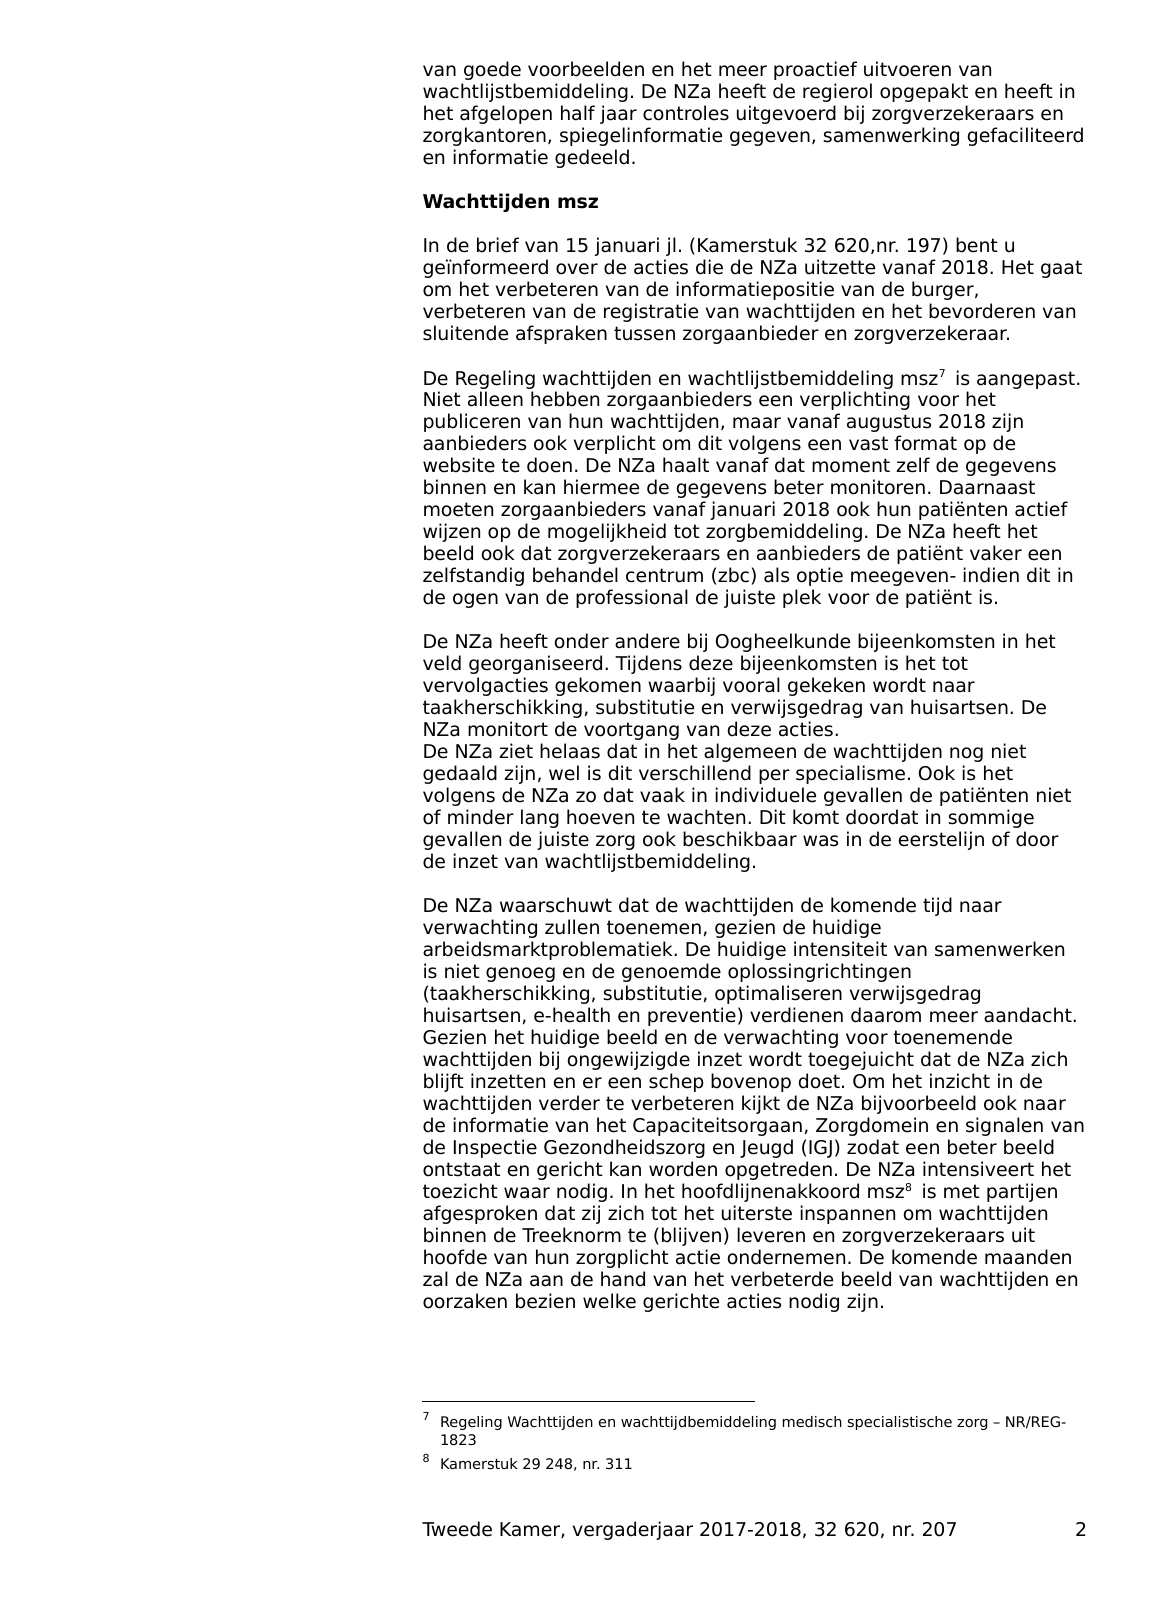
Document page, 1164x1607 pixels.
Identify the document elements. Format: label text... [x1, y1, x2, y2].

text De NZa ziet helaas dat in het algemeen de wachttijden nog niet gedaald zijn, wel is dit verschillend per specialisme. Ook is het volgens de NZa zo dat vaak in individuele gevallen de patiënten niet of minder lang hoeven te wachten. Dit komt doordat in sommige gevallen de juiste zorg ook beschikbaar was in de eerstelijn of door de inzet van wachtlijstbemiddeling. [422, 741, 1087, 873]
text De Regeling wachttijden en wachtlijstbemiddeling msz is aangepast. Niet alleen hebben zorgaanbieders een verplichting voor het publiceren van hun wachttijden, maar vanaf augustus 2018 zijn aanbieders ook verplicht om dit volgens een vast format op de website te doen. De NZa haalt vanaf dat moment zelf de gegevens binnen en kan hiermee de gegevens beter monitoren. Daarnaast moeten zorgaanbieders vanaf januari 2018 ook hun patiënten actief wijzen op de mogelijkheid tot zorgbemiddeling. De NZa heeft het beeld ook dat zorgverzekeraars en aanbieders de patiënt vaker een zelfstandig behandel centrum (zbc) als optie meegeven- indien dit in de ogen van de professional de juiste plek voor de patiënt is. [422, 367, 1087, 609]
text Regeling Wachttijden en wachttijdbemiddeling medisch specialistische zorg – NR/REG-1823 [422, 1410, 1087, 1449]
subtitle Wachttijden msz [422, 191, 1087, 213]
text van goede voorbeelden en het meer proactief uitvoeren van wachtlijstbemiddeling. De NZa heeft de regierol opgepakt en heeft in het afgelopen half jaar controles uitgevoerd bij zorgverzekeraars en zorgkantoren, spiegelinformatie gegeven, samenwerking gefaciliteerd en informatie gedeeld. [422, 59, 1087, 169]
text De NZa waarschuwt dat de wachttijden de komende tijd naar verwachting zullen toenemen, gezien de huidige arbeidsmarktproblematiek. De huidige intensiteit van samenwerken is niet genoeg en de genoemde oplossingrichtingen (taakherschikking, substitutie, optimaliseren verwijsgedrag huisartsen, e-health en preventie) verdienen daarom meer aandacht. Gezien het huidige beeld en de verwachting voor toenemende wachttijden bij ongewijzigde inzet wordt toegejuicht dat de NZa zich blijft inzetten en er een schep bovenop doet. Om het inzicht in de wachttijden verder te verbeteren kijkt de NZa bijvoorbeeld ook naar de informatie van het Capaciteitsorgaan, Zorgdomein en signalen van de Inspectie Gezondheidszorg en Jeugd (IGJ) zodat een beter beeld ontstaat en gericht kan worden opgetreden. De NZa intensiveert het toezicht waar nodig. In het hoofdlijnenakkoord msz is met partijen afgesproken dat zij zich tot het uiterste inspannen om wachttijden binnen de Treeknorm te (blijven) leveren en zorgverzekeraars uit hoofde van hun zorgplicht actie ondernemen. De komende maanden zal de NZa aan de hand van het verbeterde beeld van wachttijden en oorzaken bezien welke gerichte acties nodig zijn. [422, 895, 1087, 1313]
text Kamerstuk 29 248, nr. 311 [422, 1452, 1087, 1474]
text De NZa heeft onder andere bij Oogheelkunde bijeenkomsten in het veld georganiseerd. Tijdens deze bijeenkomsten is het tot vervolgacties gekomen waarbij vooral gekeken wordt naar taakherschikking, substitutie en verwijsgedrag van huisartsen. De NZa monitort de voortgang van deze acties. [422, 631, 1087, 741]
text In de brief van 15 januari jl. (Kamerstuk 32 620,nr. 197) bent u geïnformeerd over de acties die de NZa uitzette vanaf 2018. Het gaat om het verbeteren van de informatiepositie van de burger, verbeteren van de registratie van wachttijden en het bevorderen van sluitende afspraken tussen zorgaanbieder en zorgverzekeraar. [422, 235, 1087, 345]
